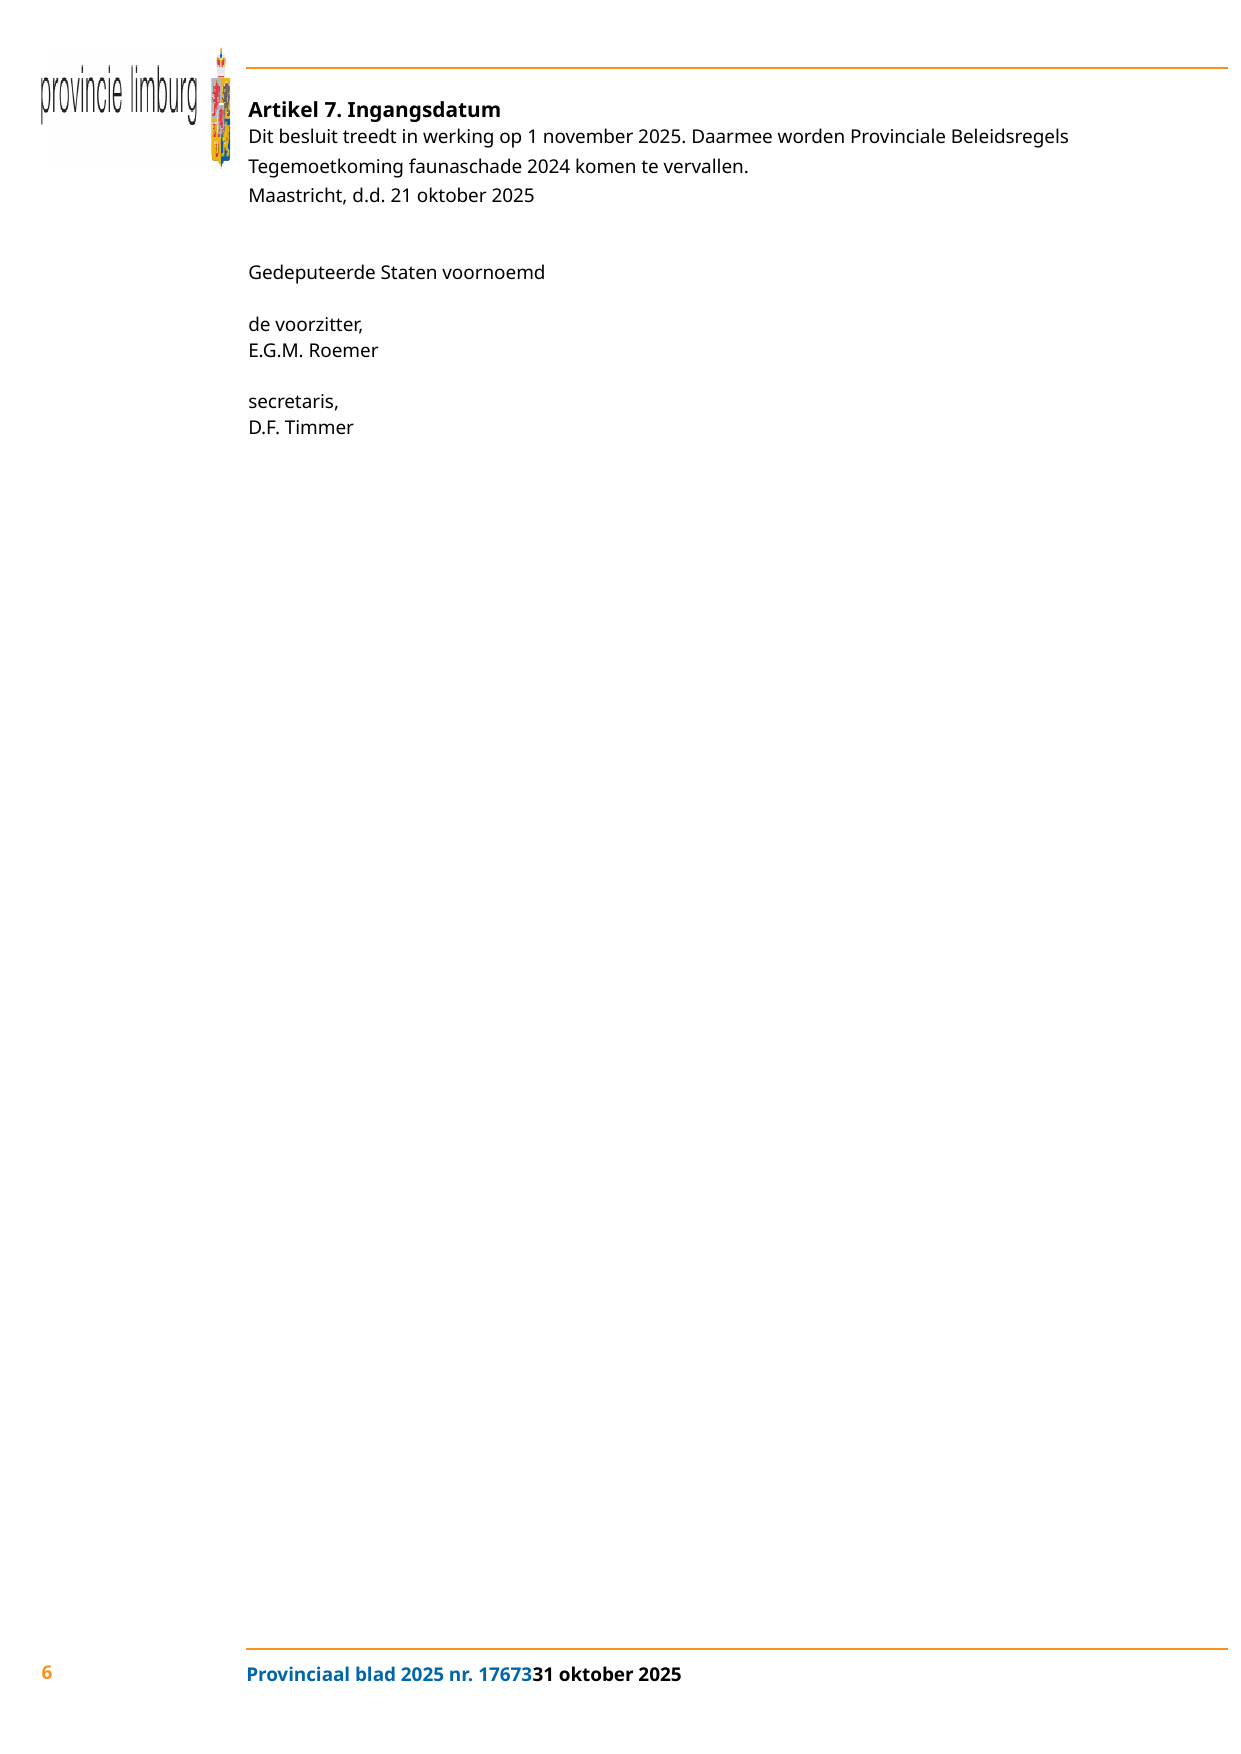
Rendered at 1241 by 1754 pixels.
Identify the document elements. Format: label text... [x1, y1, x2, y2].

text de voorzitter, [248, 311, 1152, 337]
text D.F. Timmer [248, 414, 1152, 440]
text Maastricht, d.d. 21 oktober 2025 [248, 182, 1152, 208]
text Artikel 7. Ingangsdatum [248, 95, 1152, 123]
text E.G.M. Roemer [248, 337, 1152, 362]
picture [41, 47, 231, 172]
text Gedeputeerde Staten voornoemd [248, 259, 1152, 285]
text Dit besluit treedt in werking op 1 november 2025. Daarmee worden Provinciale Beleidsregels Tegemoetkoming faunaschade 2024 komen te vervallen. [248, 123, 1152, 178]
text secretaris, [248, 388, 1152, 414]
